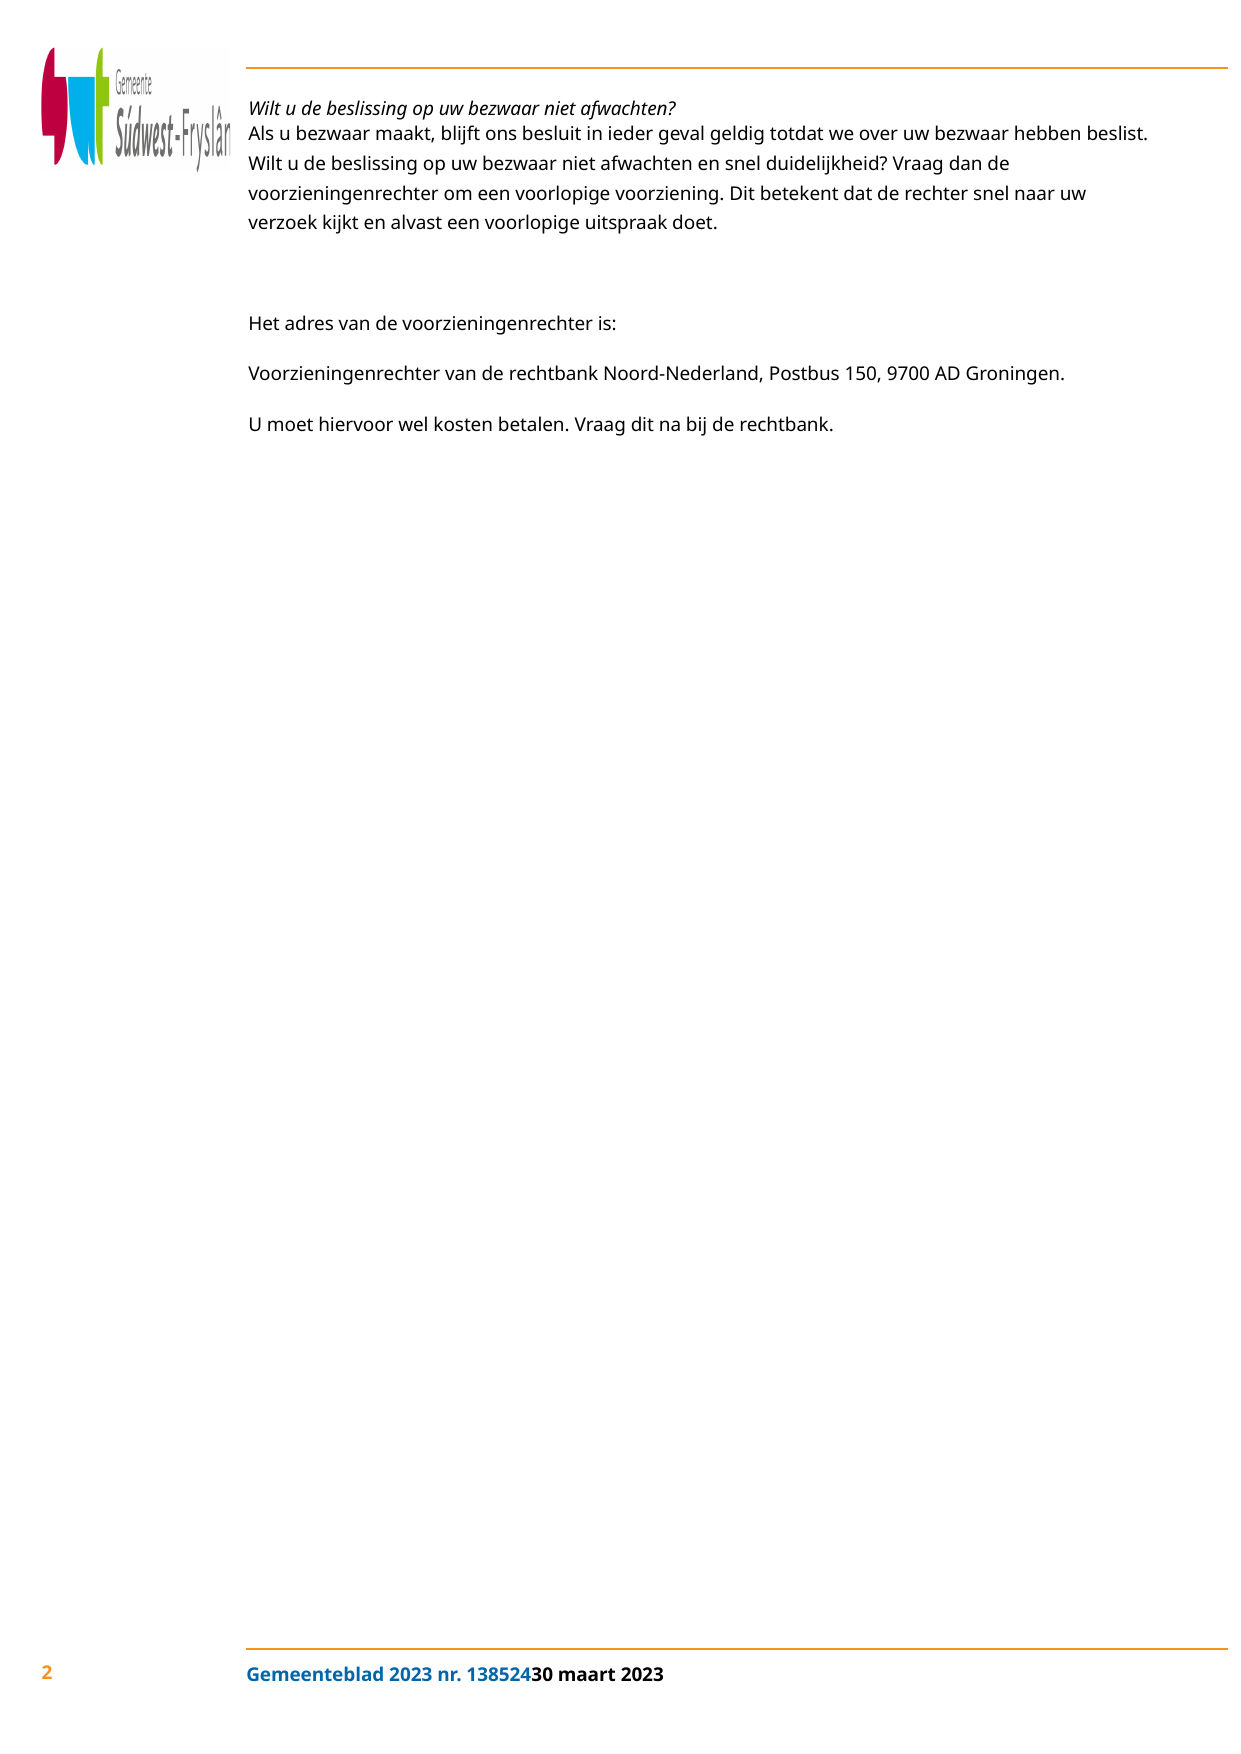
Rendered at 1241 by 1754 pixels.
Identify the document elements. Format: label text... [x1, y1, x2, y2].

text U moet hiervoor wel kosten betalen. Vraag dit na bij de rechtbank. [248, 411, 1152, 437]
text Voorzieningenrechter van de rechtbank Noord-Nederland, Postbus 150, 9700 AD Groningen. [248, 361, 1152, 386]
text Wilt u de beslissing op uw bezwaar niet afwachten? [248, 95, 1152, 121]
picture [41, 47, 231, 172]
text Als u bezwaar maakt, blijft ons besluit in ieder geval geldig totdat we over uw bezwaar hebben beslist. Wilt u de beslissing op uw bezwaar niet afwachten en snel duidelijkheid? Vraag dan de voorzieningenrechter om een voorlopige voorziening. Dit betekent dat de rechter snel naar uw verzoek kijkt en alvast een voorlopige uitspraak doet. [248, 121, 1152, 235]
text Het adres van de voorzieningenrechter is: [248, 310, 1152, 336]
